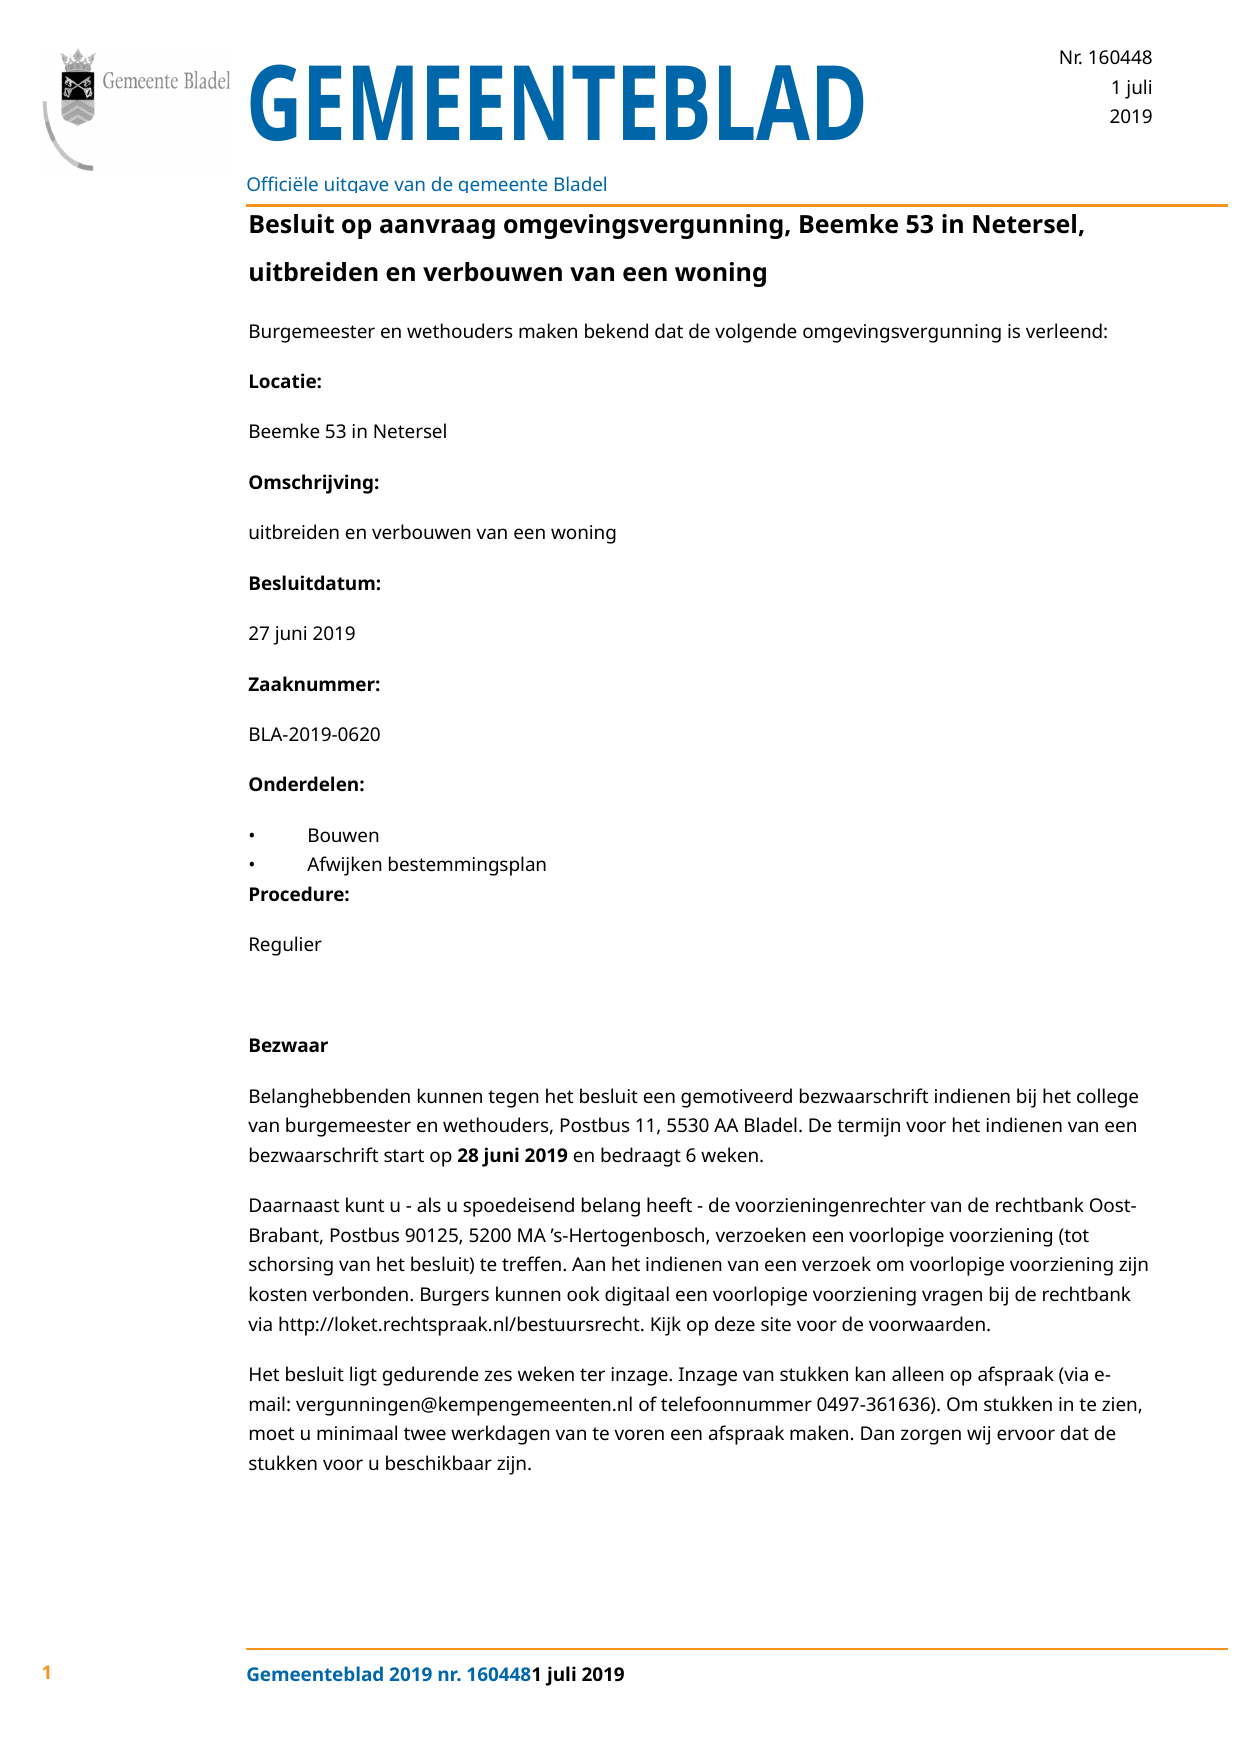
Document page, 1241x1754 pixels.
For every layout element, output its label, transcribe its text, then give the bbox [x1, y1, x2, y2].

text Regulier [248, 932, 1152, 957]
text BLA-2019-0620 [248, 721, 1152, 747]
text Besluit op aanvraag omgevingsvergunning, Beemke 53 in Netersel, uitbreiden en verbouwen van een woning [248, 207, 1152, 288]
text Omschrijving: [248, 469, 1152, 495]
text Daarnaast kunt u - als u spoedeisend belang heeft - de voorzieningenrechter van de rechtbank Oost-Brabant, Postbus 90125, 5200 MA ’s-Hertogenbosch, verzoeken een voorlopige voorziening (tot schorsing van het besluit) te treffen. Aan het indienen van een verzoek om voorlopige voorziening zijn kosten verbonden. Burgers kunnen ook digitaal een voorlopige voorziening vragen bij de rechtbank via http://loket.rechtspraak.nl/bestuursrecht. Kijk op deze site voor de voorwaarden. [248, 1192, 1152, 1337]
picture [41, 47, 231, 172]
text Belanghebbenden kunnen tegen het besluit een gemotiveerd bezwaarschrift indienen bij het college van burgemeester en wethouders, Postbus 11, 5530 AA Bladel. De termijn voor het indienen van een bezwaarschrift start op 28 juni 2019 en bedraagt 6 weken. [248, 1083, 1152, 1168]
text Onderdelen: [248, 772, 1152, 797]
text Procedure: [248, 881, 1152, 907]
text 27 juni 2019 [248, 620, 1152, 646]
text Burgemeester en wethouders maken bekend dat de volgende omgevingsvergunning is verleend: [248, 318, 1152, 344]
text Het besluit ligt gedurende zes weken ter inzage. Inzage van stukken kan alleen op afspraak (via e-mail: vergunningen@kempengemeenten.nl of telefoonnummer 0497-361636). Om stukken in te zien, moet u minimaal twee werkdagen van te voren een afspraak maken. Dan zorgen wij ervoor dat de stukken voor u beschikbaar zijn. [248, 1361, 1152, 1476]
text Besluitdatum: [248, 570, 1152, 596]
list Afwijken bestemmingsplan [248, 852, 1152, 877]
list Bouwen [248, 822, 1152, 848]
text Zaaknummer: [248, 671, 1152, 697]
text Bezwaar [248, 1032, 1152, 1058]
text Beemke 53 in Netersel [248, 419, 1152, 444]
text uitbreiden en verbouwen van een woning [248, 519, 1152, 545]
text Locatie: [248, 368, 1152, 394]
